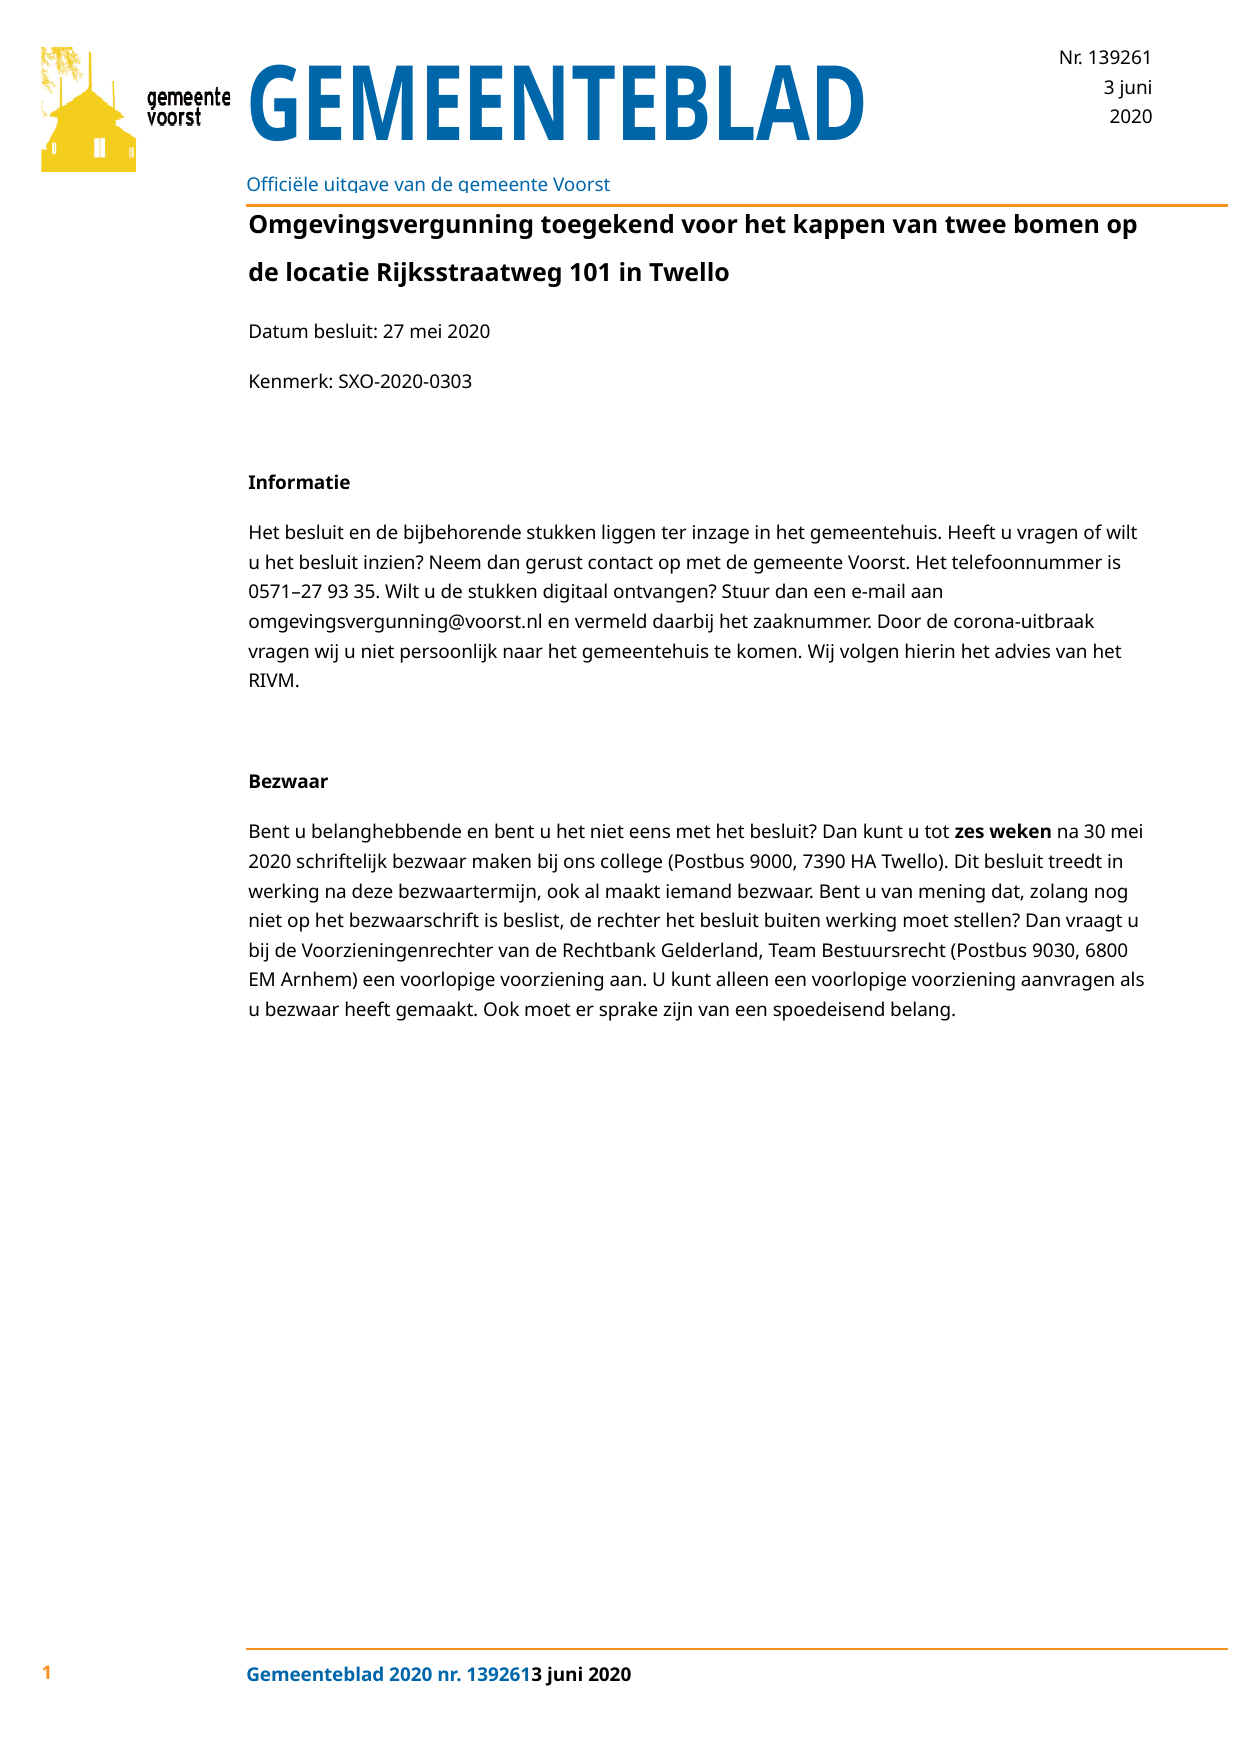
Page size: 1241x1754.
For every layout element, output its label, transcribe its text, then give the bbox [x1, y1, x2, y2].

text Het besluit en de bijbehorende stukken liggen ter inzage in het gemeentehuis. Heeft u vragen of wilt u het besluit inzien? Neem dan gerust contact op met de gemeente Voorst. Het telefoonnummer is 0571–27 93 35. Wilt u de stukken digitaal ontvangen? Stuur dan een e-mail aan omgevingsvergunning@voorst.nl en vermeld daarbij het zaaknummer. Door de corona-uitbraak vragen wij u niet persoonlijk naar het gemeentehuis te komen. Wij volgen hierin het advies van het RIVM. [248, 519, 1152, 693]
text Bent u belanghebbende en bent u het niet eens met het besluit? Dan kunt u tot zes weken na 30 mei 2020 schriftelijk bezwaar maken bij ons college (Postbus 9000, 7390 HA Twello). Dit besluit treedt in werking na deze bezwaartermijn, ook al maakt iemand bezwaar. Bent u van mening dat, zolang nog niet op het bezwaarschrift is beslist, de rechter het besluit buiten werking moet stellen? Dan vraagt u bij de Voorzieningenrechter van de Rechtbank Gelderland, Team Bestuursrecht (Postbus 9030, 6800 EM Arnhem) een voorlopige voorziening aan. U kunt alleen een voorlopige voorziening aanvragen als u bezwaar heeft gemaakt. Ook moet er sprake zijn van een spoedeisend belang. [248, 819, 1152, 1022]
text Bezwaar [248, 768, 1152, 794]
text Datum besluit: 27 mei 2020 [248, 318, 1152, 344]
text Omgevingsvergunning toegekend voor het kappen van twee bomen op de locatie Rijksstraatweg 101 in Twello [248, 207, 1152, 288]
text Kenmerk: SXO-2020-0303 [248, 368, 1152, 394]
picture [41, 47, 231, 172]
text Informatie [248, 469, 1152, 495]
